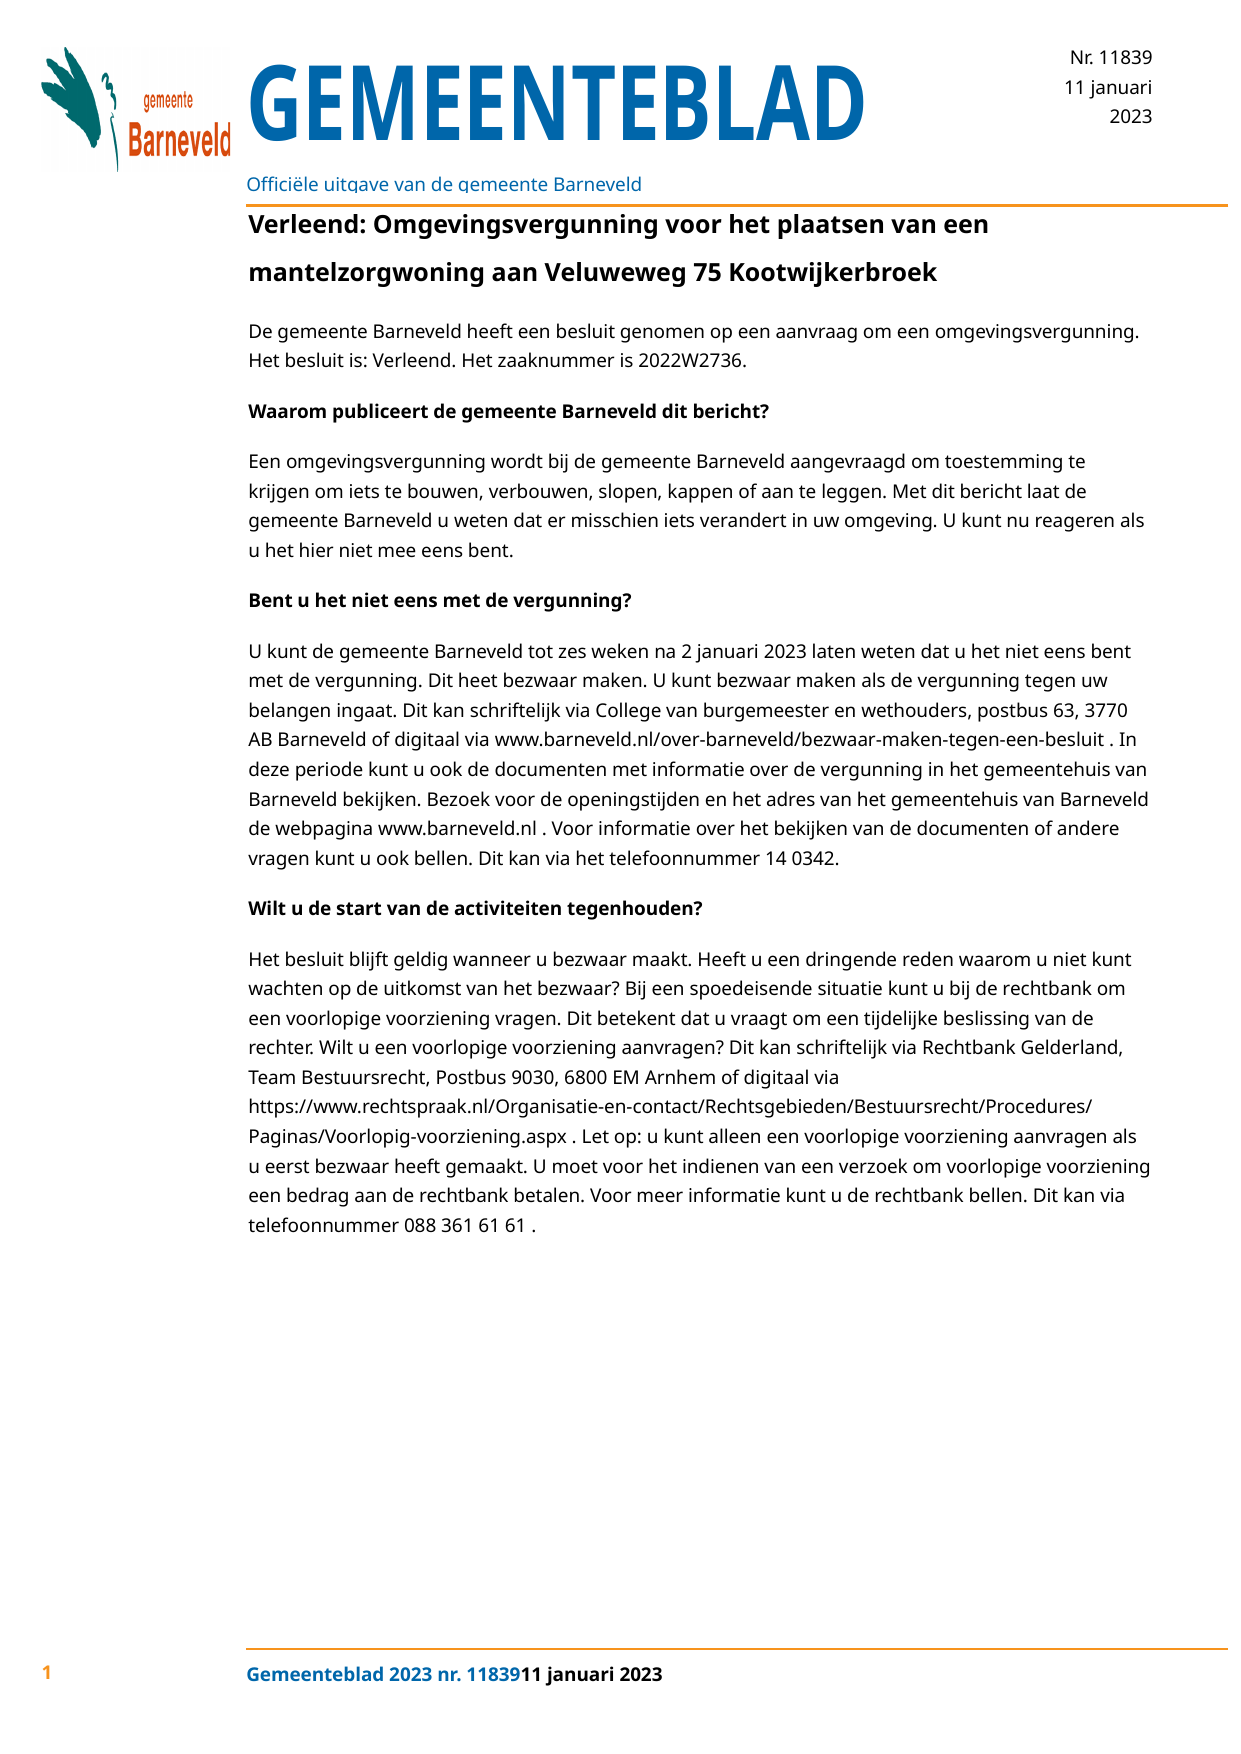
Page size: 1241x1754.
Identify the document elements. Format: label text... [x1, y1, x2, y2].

text Verleend: Omgevingsvergunning voor het plaatsen van een mantelzorgwoning aan Veluweweg 75 Kootwijkerbroek [248, 207, 1152, 288]
text Bent u het niet eens met de vergunning? [248, 587, 1152, 613]
text Wilt u de start van de activiteiten tegenhouden? [248, 895, 1152, 921]
text De gemeente Barneveld heeft een besluit genomen op een aanvraag om een omgevingsvergunning. Het besluit is: Verleend. Het zaaknummer is 2022W2736. [248, 318, 1152, 373]
picture [41, 47, 231, 172]
text Het besluit blijft geldig wanneer u bezwaar maakt. Heeft u een dringende reden waarom u niet kunt wachten op de uitkomst van het bezwaar? Bij een spoedeisende situatie kunt u bij de rechtbank om een voorlopige voorziening vragen. Dit betekent dat u vraagt om een tijdelijke beslissing van de rechter. Wilt u een voorlopige voorziening aanvragen? Dit kan schriftelijk via Rechtbank Gelderland, Team Bestuursrecht, Postbus 9030, 6800 EM Arnhem of digitaal via https://www.rechtspraak.nl/Organisatie-en-contact/Rechtsgebieden/Bestuursrecht/Procedures/Paginas/Voorlopig-voorziening.aspx . Let op: u kunt alleen een voorlopige voorziening aanvragen als u eerst bezwaar heeft gemaakt. U moet voor het indienen van een verzoek om voorlopige voorziening een bedrag aan de rechtbank betalen. Voor meer informatie kunt u de rechtbank bellen. Dit kan via telefoonnummer 088 361 61 61 . [248, 946, 1152, 1238]
text Waarom publiceert de gemeente Barneveld dit bericht? [248, 398, 1152, 424]
text Een omgevingsvergunning wordt bij de gemeente Barneveld aangevraagd om toestemming te krijgen om iets te bouwen, verbouwen, slopen, kappen of aan te leggen. Met dit bericht laat de gemeente Barneveld u weten dat er misschien iets verandert in uw omgeving. U kunt nu reageren als u het hier niet mee eens bent. [248, 448, 1152, 563]
text U kunt de gemeente Barneveld tot zes weken na 2 januari 2023 laten weten dat u het niet eens bent met de vergunning. Dit heet bezwaar maken. U kunt bezwaar maken als de vergunning tegen uw belangen ingaat. Dit kan schriftelijk via College van burgemeester en wethouders, postbus 63, 3770 AB Barneveld of digitaal via www.barneveld.nl/over-barneveld/bezwaar-maken-tegen-een-besluit . In deze periode kunt u ook de documenten met informatie over de vergunning in het gemeentehuis van Barneveld bekijken. Bezoek voor de openingstijden en het adres van het gemeentehuis van Barneveld de webpagina www.barneveld.nl . Voor informatie over het bekijken van de documenten of andere vragen kunt u ook bellen. Dit kan via het telefoonnummer 14 0342. [248, 638, 1152, 871]
